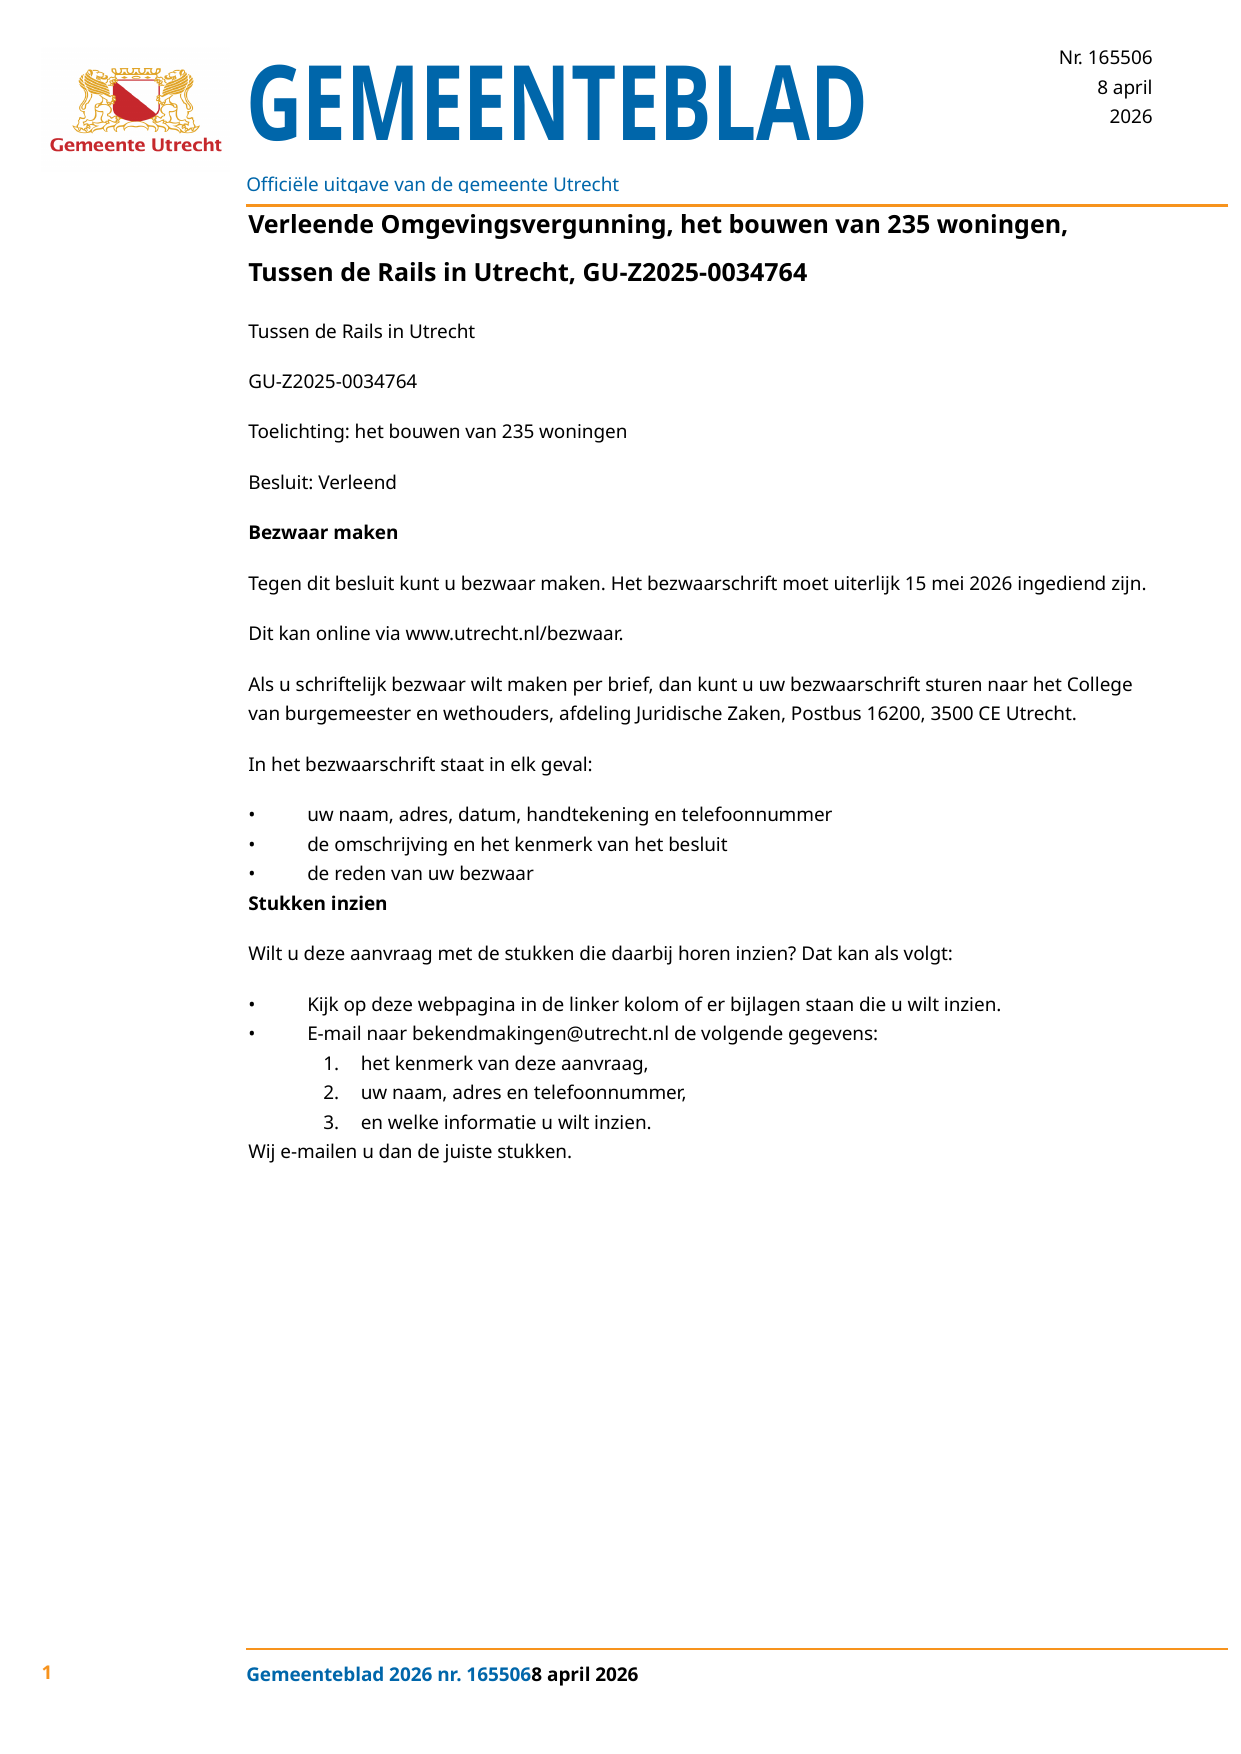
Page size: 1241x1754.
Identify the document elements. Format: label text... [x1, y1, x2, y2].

text Wij e-mailen u dan de juiste stukken. [248, 1139, 1152, 1164]
text Dit kan online via www.utrecht.nl/bezwaar. [248, 620, 1152, 646]
picture [41, 47, 231, 172]
text Als u schriftelijk bezwaar wilt maken per brief, dan kunt u uw bezwaarschrift sturen naar het College van burgemeester en wethouders, afdeling Juridische Zaken, Postbus 16200, 3500 CE Utrecht. [248, 671, 1152, 726]
list het kenmerk van deze aanvraag, [323, 1050, 1152, 1076]
text Stukken inzien [248, 890, 1152, 916]
list Kijk op deze webpagina in de linker kolom of er bijlagen staan die u wilt inzien. [248, 991, 1152, 1017]
text Toelichting: het bouwen van 235 woningen [248, 419, 1152, 444]
text Wilt u deze aanvraag met de stukken die daarbij horen inzien? Dat kan als volgt: [248, 940, 1152, 966]
text In het bezwaarschrift staat in elk geval: [248, 751, 1152, 777]
list E-mail naar bekendmakingen@utrecht.nl de volgende gegevens: [248, 1020, 1152, 1046]
list uw naam, adres, datum, handtekening en telefoonnummer [248, 801, 1152, 827]
text Tegen dit besluit kunt u bezwaar maken. Het bezwaarschrift moet uiterlijk 15 mei 2026 ingediend zijn. [248, 570, 1152, 596]
text Besluit: Verleend [248, 469, 1152, 495]
text Verleende Omgevingsvergunning, het bouwen van 235 woningen, Tussen de Rails in Utrecht, GU-Z2025-0034764 [248, 207, 1152, 288]
list de reden van uw bezwaar [248, 860, 1152, 886]
list en welke informatie u wilt inzien. [323, 1109, 1152, 1135]
text GU-Z2025-0034764 [248, 368, 1152, 394]
text Bezwaar maken [248, 519, 1152, 545]
list de omschrijving en het kenmerk van het besluit [248, 831, 1152, 857]
list uw naam, adres en telefoonnummer, [323, 1079, 1152, 1105]
text Tussen de Rails in Utrecht [248, 318, 1152, 344]
